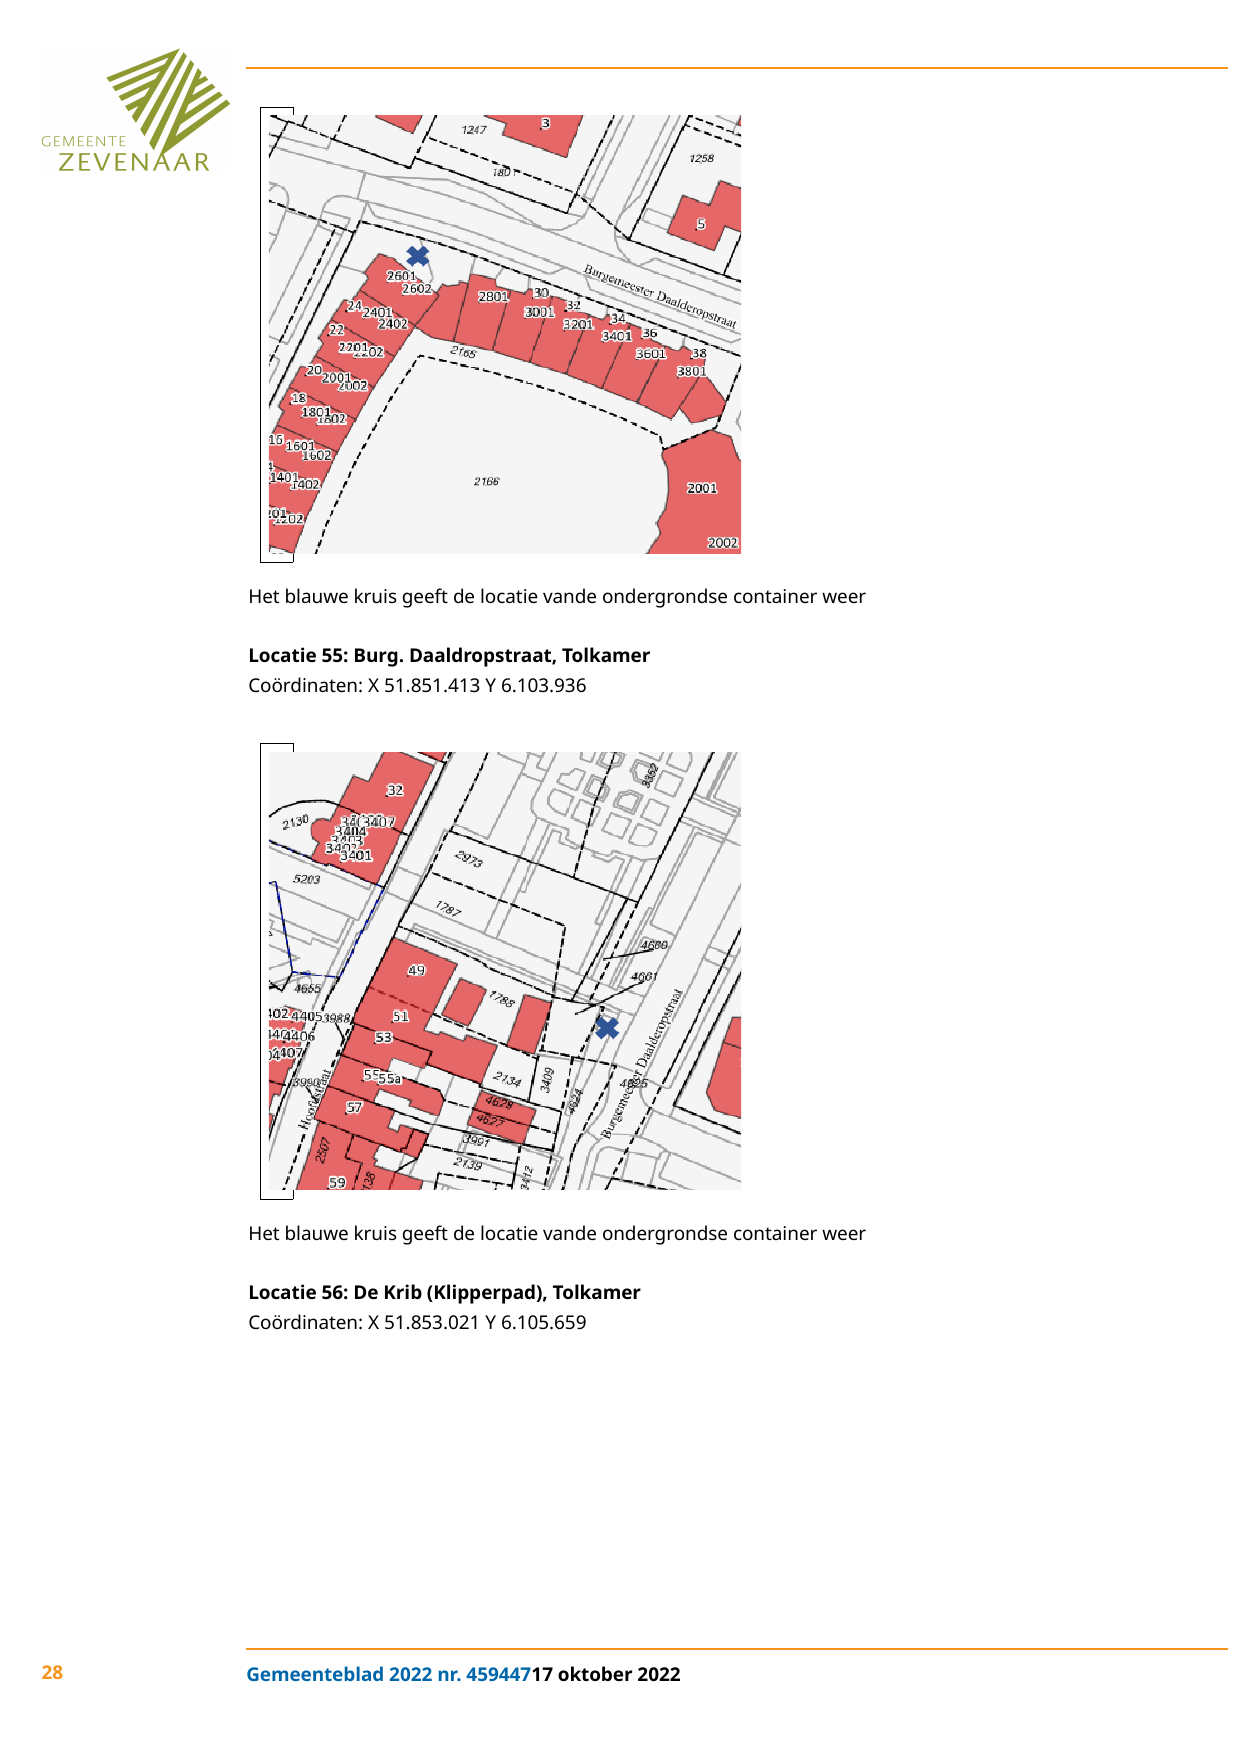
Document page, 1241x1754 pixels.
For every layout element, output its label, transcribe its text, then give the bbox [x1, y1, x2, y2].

text Locatie 55: Burg. Daaldropstraat, Tolkamer [248, 643, 1152, 668]
text Coördinaten: X 51.851.413 Y 6.103.936 [248, 672, 1152, 698]
picture [41, 47, 231, 172]
picture [268, 115, 742, 554]
text Coördinaten: X 51.853.021 Y 6.105.659 [248, 1309, 1152, 1335]
text Het blauwe kruis geeft de locatie vande ondergrondse container weer [248, 583, 1152, 609]
picture [268, 752, 742, 1190]
text Het blauwe kruis geeft de locatie vande ondergrondse container weer [248, 1220, 1152, 1246]
text Locatie 56: De Krib (Klipperpad), Tolkamer [248, 1279, 1152, 1305]
